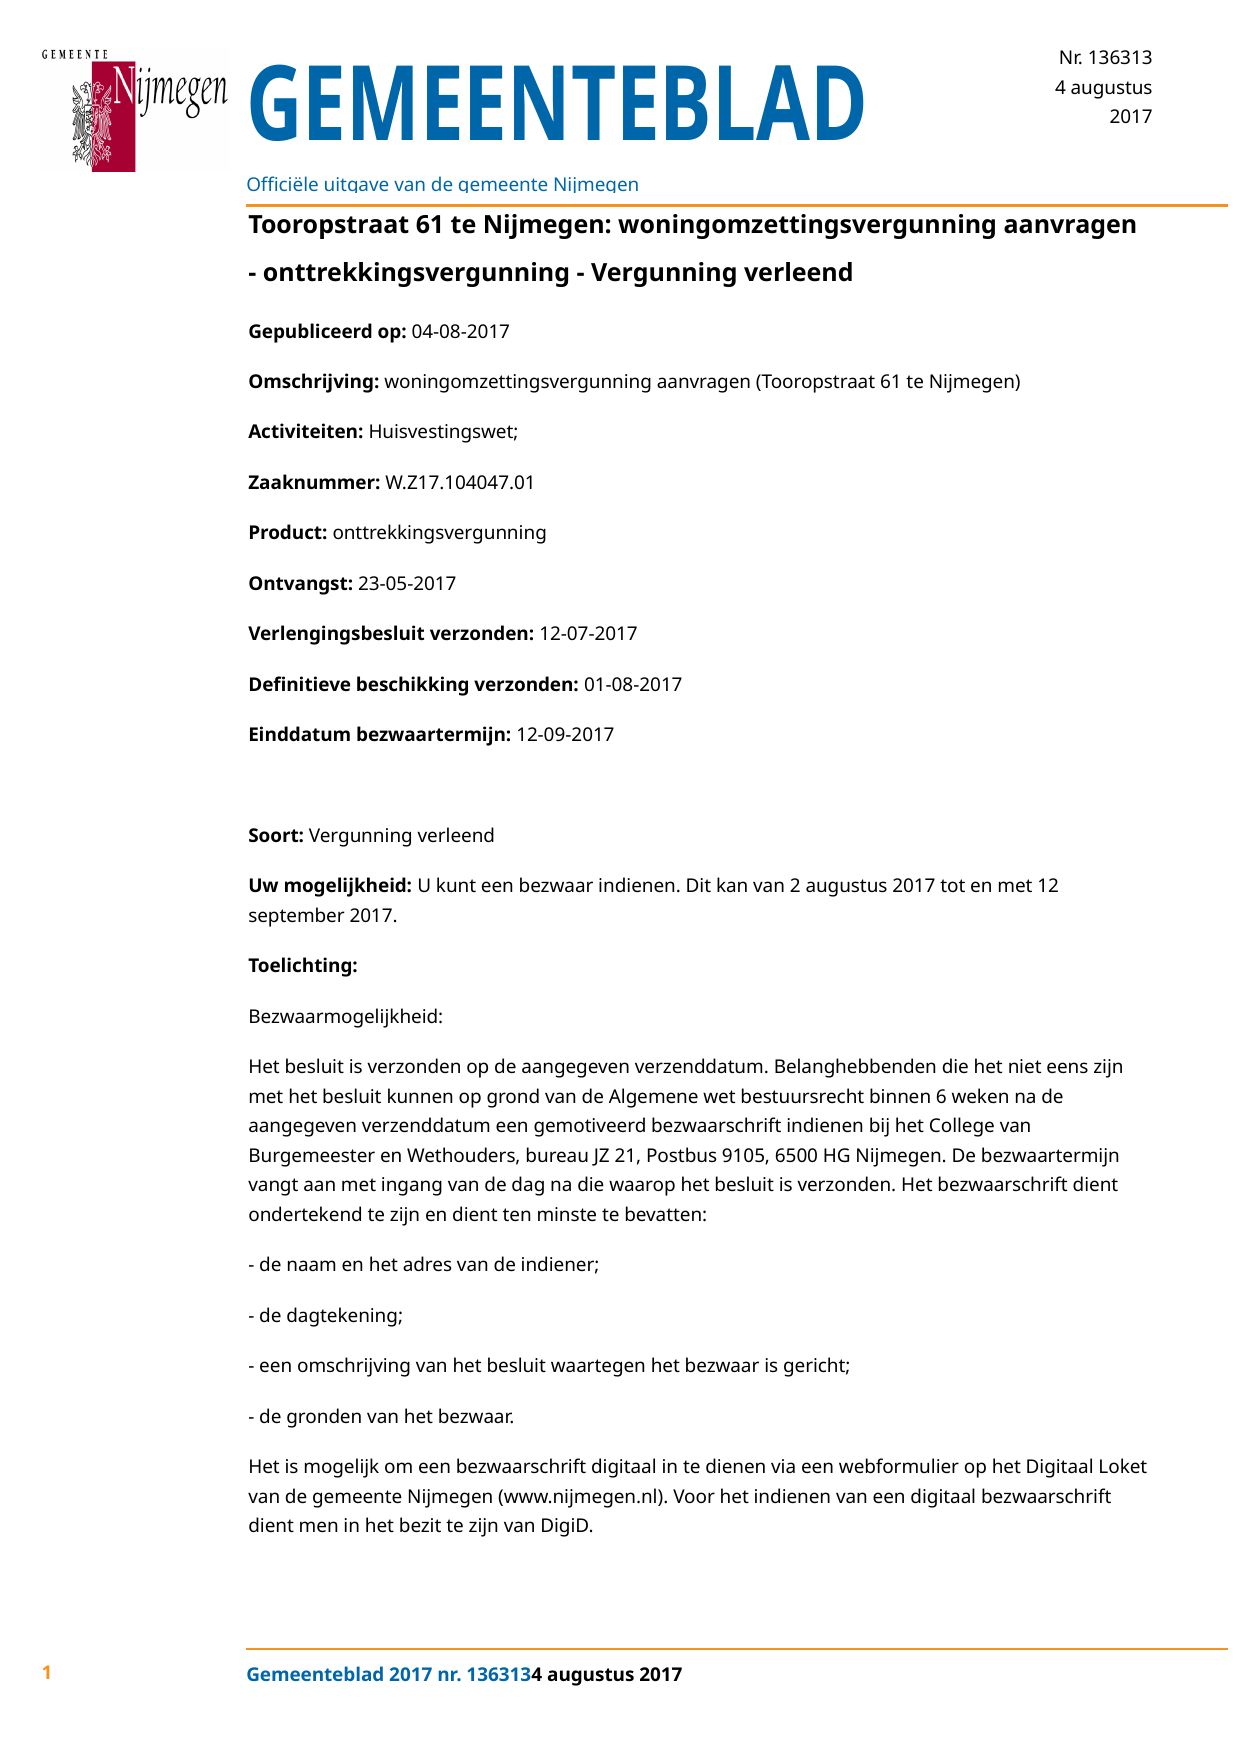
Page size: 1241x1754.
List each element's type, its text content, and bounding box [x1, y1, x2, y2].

text Ontvangst: 23-05-2017 [248, 570, 1152, 596]
text Einddatum bezwaartermijn: 12-09-2017 [248, 721, 1152, 747]
text Verlengingsbesluit verzonden: 12-07-2017 [248, 620, 1152, 646]
text - de dagtekening; [248, 1302, 1152, 1328]
text Uw mogelijkheid: U kunt een bezwaar indienen. Dit kan van 2 augustus 2017 tot en met 12 september 2017. [248, 872, 1152, 928]
text Omschrijving: woningomzettingsvergunning aanvragen (Tooropstraat 61 te Nijmegen) [248, 368, 1152, 394]
text Activiteiten: Huisvestingswet; [248, 419, 1152, 444]
text Bezwaarmogelijkheid: [248, 1003, 1152, 1029]
text - een omschrijving van het besluit waartegen het bezwaar is gericht; [248, 1352, 1152, 1378]
text Zaaknummer: W.Z17.104047.01 [248, 469, 1152, 495]
text Het is mogelijk om een bezwaarschrift digitaal in te dienen via een webformulier op het Digitaal Loket van de gemeente Nijmegen (www.nijmegen.nl). Voor het indienen van een digitaal bezwaarschrift dient men in het bezit te zijn van DigiD. [248, 1453, 1152, 1538]
text Tooropstraat 61 te Nijmegen: woningomzettingsvergunning aanvragen - onttrekkingsvergunning - Vergunning verleend [248, 207, 1152, 288]
text Soort: Vergunning verleend [248, 822, 1152, 848]
text - de naam en het adres van de indiener; [248, 1252, 1152, 1277]
text - de gronden van het bezwaar. [248, 1403, 1152, 1429]
text Product: onttrekkingsvergunning [248, 519, 1152, 545]
text Gepubliceerd op: 04-08-2017 [248, 318, 1152, 344]
text Toelichting: [248, 952, 1152, 978]
picture [41, 47, 231, 172]
text Het besluit is verzonden op de aangegeven verzenddatum. Belanghebbenden die het niet eens zijn met het besluit kunnen op grond van de Algemene wet bestuursrecht binnen 6 weken na de aangegeven verzenddatum een gemotiveerd bezwaarschrift indienen bij het College van Burgemeester en Wethouders, bureau JZ 21, Postbus 9105, 6500 HG Nijmegen. De bezwaartermijn vangt aan met ingang van de dag na die waarop het besluit is verzonden. Het bezwaarschrift dient ondertekend te zijn en dient ten minste te bevatten: [248, 1053, 1152, 1227]
text Definitieve beschikking verzonden: 01-08-2017 [248, 671, 1152, 697]
